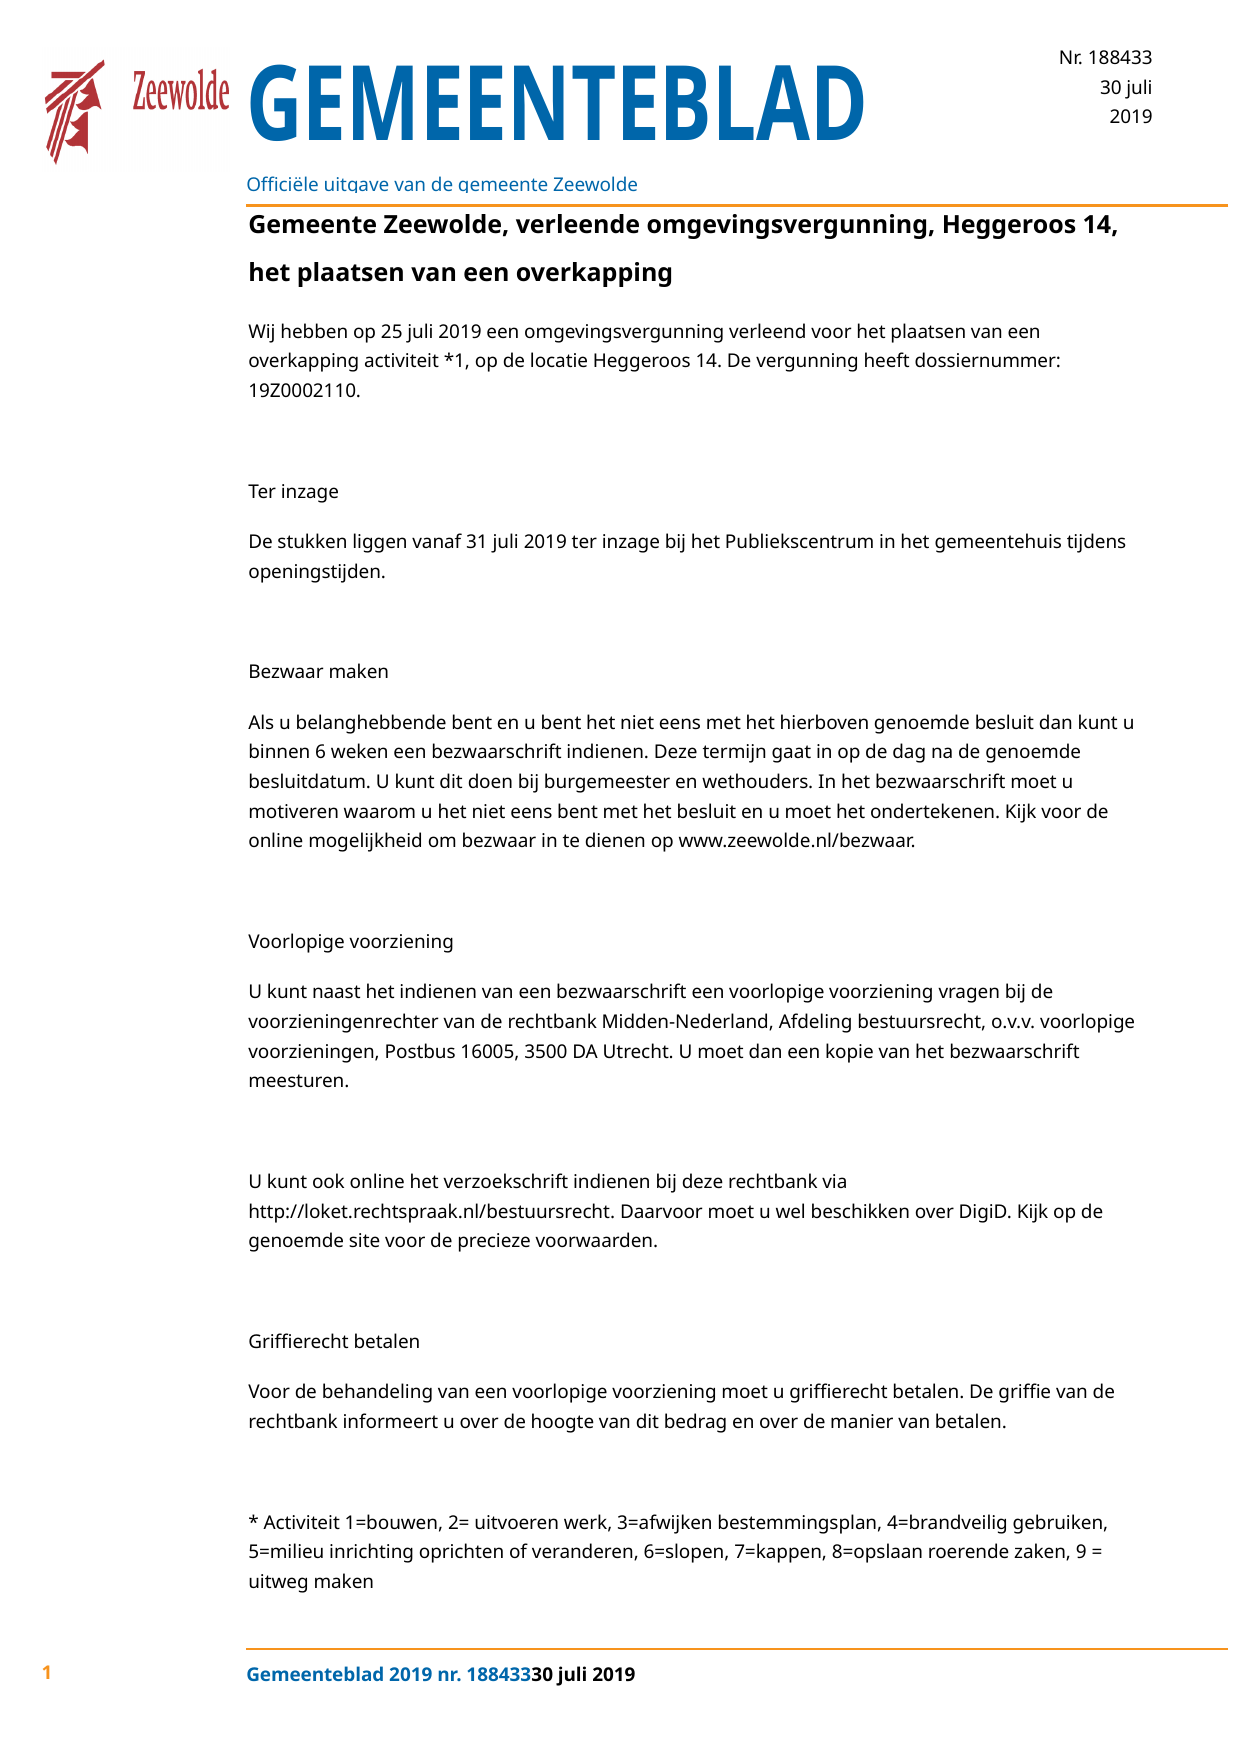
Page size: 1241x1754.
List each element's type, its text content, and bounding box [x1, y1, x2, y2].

text Gemeente Zeewolde, verleende omgevingsvergunning, Heggeroos 14, het plaatsen van een overkapping [248, 207, 1152, 288]
text Voor de behandeling van een voorlopige voorziening moet u griffierecht betalen. De griffie van de rechtbank informeert u over de hoogte van dit bedrag en over de manier van betalen. [248, 1379, 1152, 1434]
text Voorlopige voorziening [248, 928, 1152, 954]
text Ter inzage [248, 478, 1152, 504]
text U kunt naast het indienen van een bezwaarschrift een voorlopige voorziening vragen bij de voorzieningenrechter van de rechtbank Midden-Nederland, Afdeling bestuursrecht, o.v.v. voorlopige voorzieningen, Postbus 16005, 3500 DA Utrecht. U moet dan een kopie van het bezwaarschrift meesturen. [248, 979, 1152, 1093]
text Wij hebben op 25 juli 2019 een omgevingsvergunning verleend voor het plaatsen van een overkapping activiteit *1, op de locatie Heggeroos 14. De vergunning heeft dossiernummer: 19Z0002110. [248, 318, 1152, 403]
text U kunt ook online het verzoekschrift indienen bij deze rechtbank via http://loket.rechtspraak.nl/bestuursrecht. Daarvoor moet u wel beschikken over DigiD. Kijk op de genoemde site voor de precieze voorwaarden. [248, 1168, 1152, 1253]
text De stukken liggen vanaf 31 juli 2019 ter inzage bij het Publiekscentrum in het gemeentehuis tijdens openingstijden. [248, 528, 1152, 584]
text Griffierecht betalen [248, 1328, 1152, 1354]
text Als u belanghebbende bent en u bent het niet eens met het hierboven genoemde besluit dan kunt u binnen 6 weken een bezwaarschrift indienen. Deze termijn gaat in op de dag na de genoemde besluitdatum. U kunt dit doen bij burgemeester en wethouders. In het bezwaarschrift moet u motiveren waarom u het niet eens bent met het besluit en u moet het ondertekenen. Kijk voor de online mogelijkheid om bezwaar in te dienen op www.zeewolde.nl/bezwaar. [248, 709, 1152, 853]
picture [41, 47, 231, 172]
text * Activiteit 1=bouwen, 2= uitvoeren werk, 3=afwijken bestemmingsplan, 4=brandveilig gebruiken, 5=milieu inrichting oprichten of veranderen, 6=slopen, 7=kappen, 8=opslaan roerende zaken, 9 = uitweg maken [248, 1509, 1152, 1594]
text Bezwaar maken [248, 659, 1152, 684]
